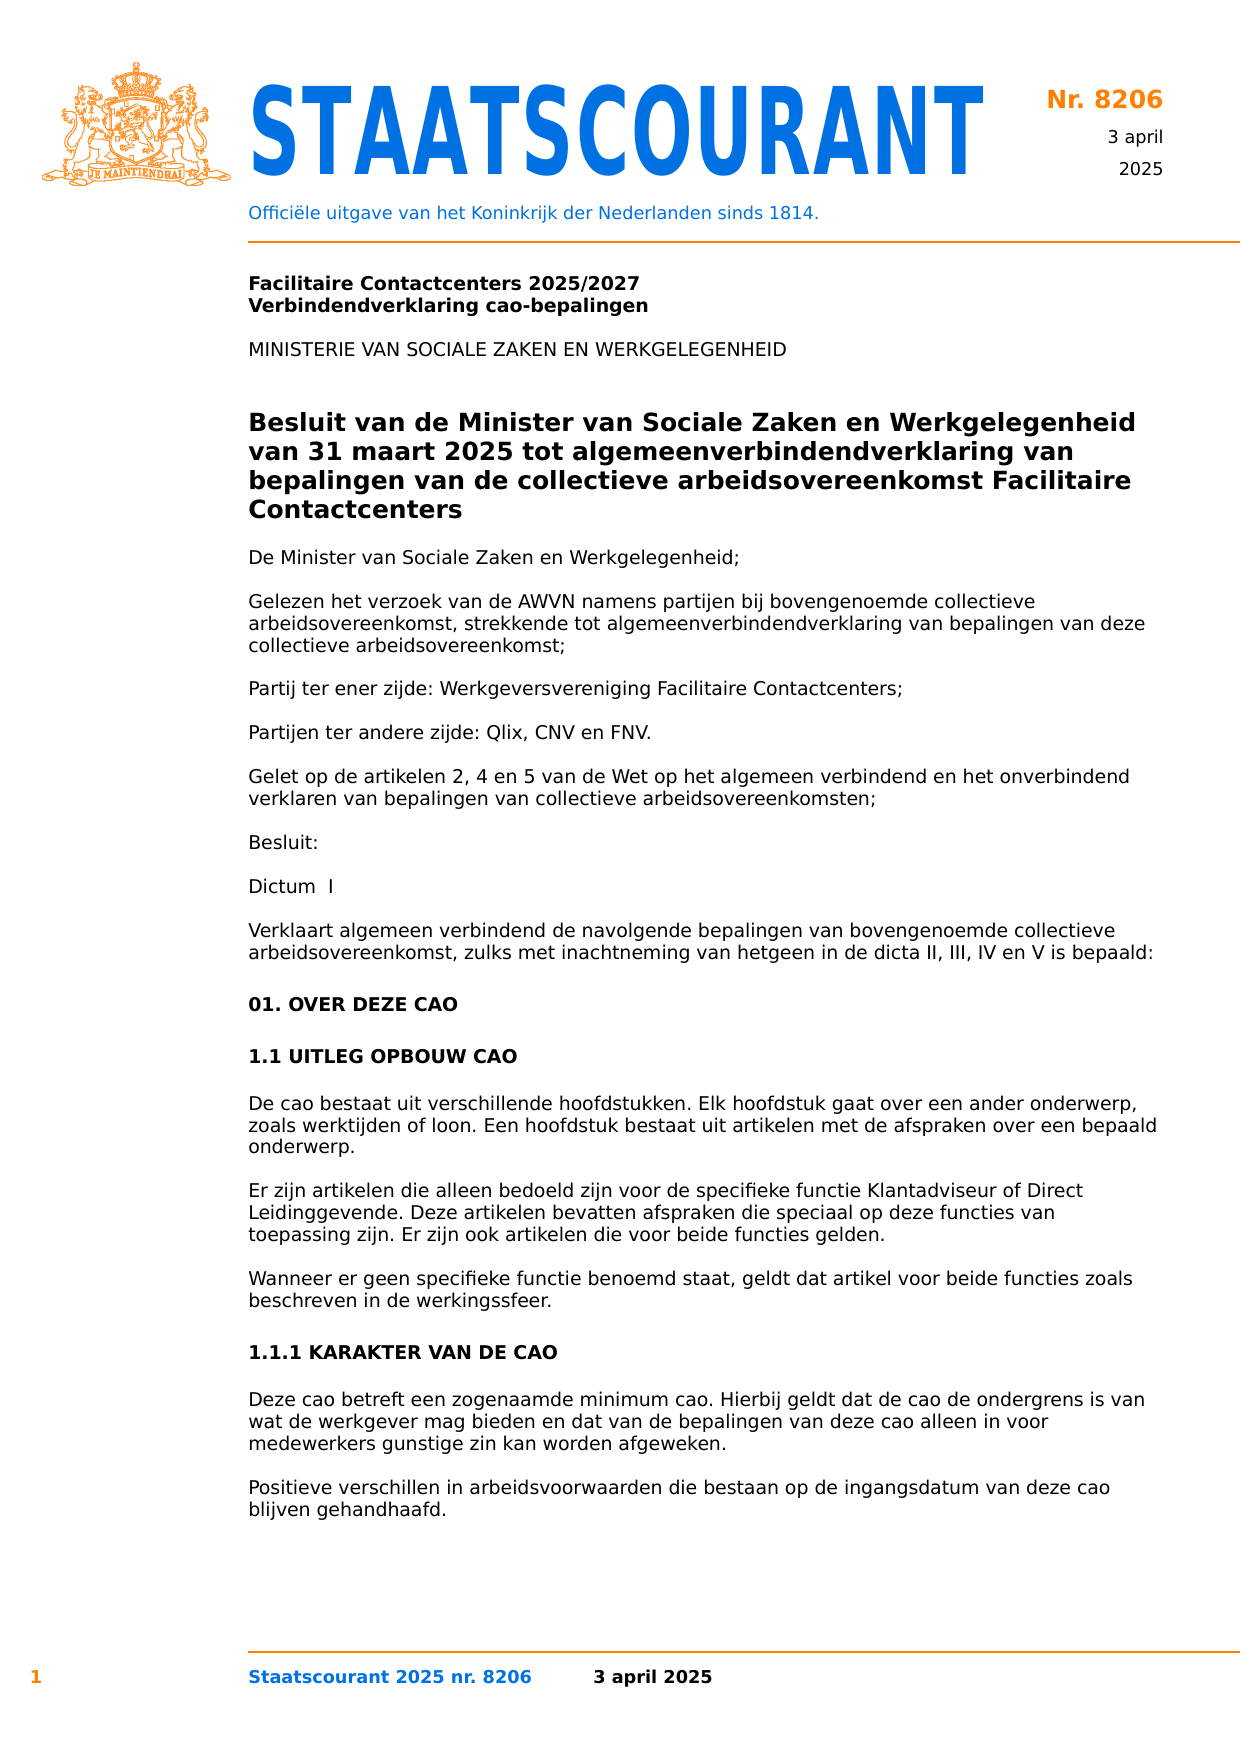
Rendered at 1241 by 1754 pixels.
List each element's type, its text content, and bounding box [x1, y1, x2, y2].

table_cell 3 april [998, 121, 1240, 153]
subtitle 01. OVER DEZE CAO [248, 993, 1163, 1016]
text Partijen ter andere zijde: Qlix, CNV en FNV. [248, 722, 1163, 744]
text Gelet op de artikelen 2, 4 en 5 van de Wet op het algemeen verbindend en het onverbindend verklaren van bepalingen van collectieve arbeidsovereenkomsten; [248, 766, 1163, 810]
text De Minister van Sociale Zaken en Werkgelegenheid; [248, 547, 1163, 569]
table_header Nr. 8206 [998, 62, 1240, 121]
text Partij ter ener zijde: Werkgeversvereniging Facilitaire Contactcenters; [248, 678, 1163, 700]
text Verbindendverklaring cao-bepalingen [248, 295, 1163, 317]
table_header [25, 62, 248, 241]
subtitle 1.1 UITLEG OPBOUW CAO [248, 1046, 1163, 1067]
table_cell 2025 [998, 153, 1240, 203]
text Deze cao betreft een zogenaamde minimum cao. Hierbij geldt dat de cao de ondergrens is van wat de werkgever mag bieden en dat van de bepalingen van deze cao alleen in voor medewerkers gunstige zin kan worden afgeweken. [248, 1389, 1163, 1455]
text Verklaart algemeen verbindend de navolgende bepalingen van bovengenoemde collectieve arbeidsovereenkomst, zulks met inachtneming van hetgeen in de dicta II, III, IV en V is bepaald: [248, 919, 1163, 963]
table_header STAATSCOURANT [248, 62, 998, 203]
text Wanneer er geen specifieke functie benoemd staat, geldt dat artikel voor beide functies zoals beschreven in de werkingssfeer. [248, 1268, 1163, 1312]
picture [41, 62, 231, 186]
text De cao bestaat uit verschillende hoofdstukken. Elk hoofdstuk gaat over een ander onderwerp, zoals werktijden of loon. Een hoofdstuk bestaat uit artikelen met de afspraken over een bepaald onderwerp. [248, 1092, 1163, 1158]
text Dictum I [248, 876, 1163, 898]
text MINISTERIE VAN SOCIALE ZAKEN EN WERKGELEGENHEID [248, 339, 1163, 361]
text Er zijn artikelen die alleen bedoeld zijn voor de specifieke functie Klantadviseur of Direct Leidinggevende. Deze artikelen bevatten afspraken die speciaal op deze functies van toepassing zijn. Er zijn ook artikelen die voor beide functies gelden. [248, 1180, 1163, 1246]
text Positieve verschillen in arbeidsvoorwaarden die bestaan op de ingangsdatum van deze cao blijven gehandhaafd. [248, 1477, 1163, 1521]
subtitle 1.1.1 KARAKTER VAN DE CAO [248, 1342, 1163, 1364]
table_cell Officiële uitgave van het Koninkrijk der Nederlanden sinds 1814. [248, 203, 1240, 241]
text Besluit: [248, 832, 1163, 854]
text Gelezen het verzoek van de AWVN namens partijen bij bovengenoemde collectieve arbeidsovereenkomst, strekkende tot algemeenverbindendverklaring van bepalingen van deze collectieve arbeidsovereenkomst; [248, 591, 1163, 656]
text Facilitaire Contactcenters 2025/2027 [248, 273, 1163, 295]
subtitle Besluit van de Minister van Sociale Zaken en Werkgelegenheid van 31 maart 2025 tot algemeenverbindendverklaring van bepalingen van de collectieve arbeidsovereenkomst Facilitaire Contactcenters [248, 408, 1163, 525]
